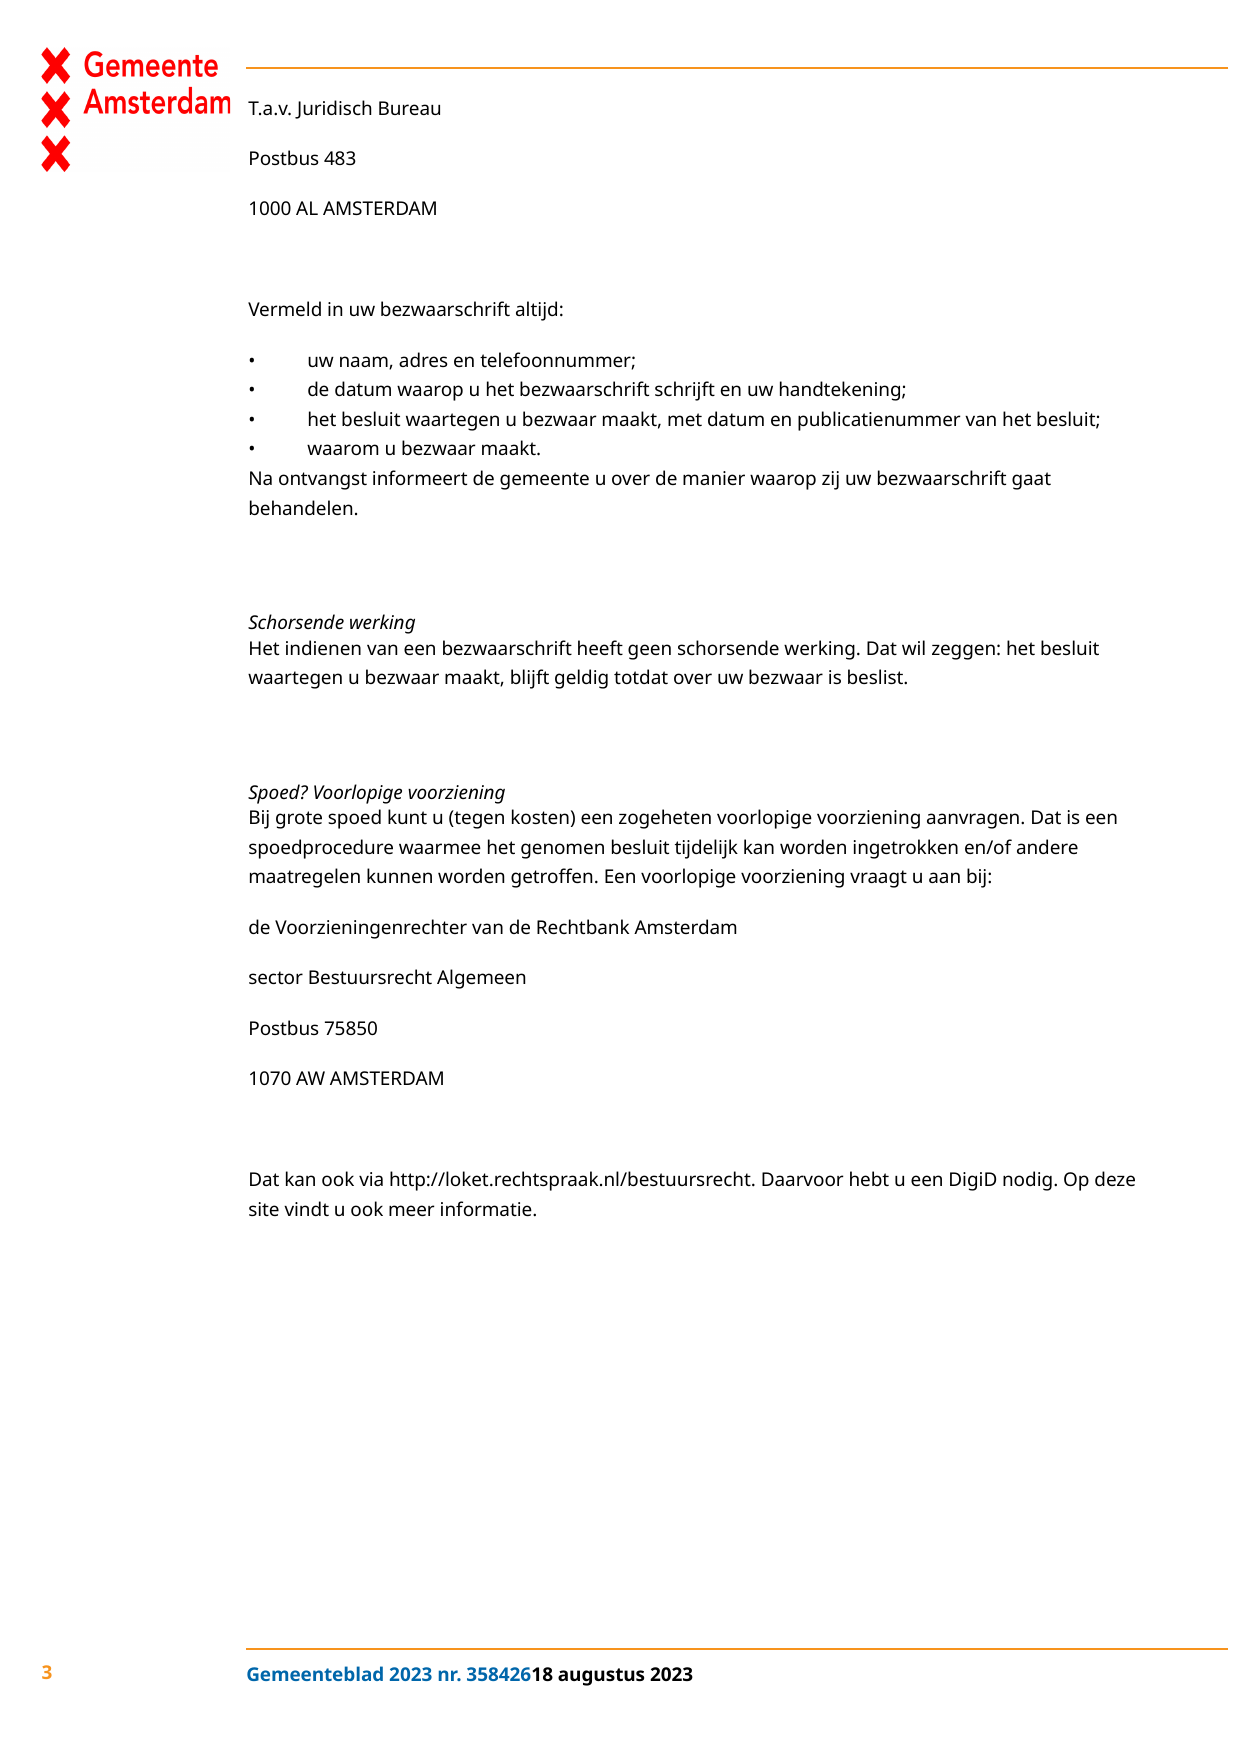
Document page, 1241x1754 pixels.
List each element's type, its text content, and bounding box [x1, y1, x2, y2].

text Het indienen van een bezwaarschrift heeft geen schorsende werking. Dat wil zeggen: het besluit waartegen u bezwaar maakt, blijft geldig totdat over uw bezwaar is beslist. [248, 635, 1152, 690]
list uw naam, adres en telefoonnummer; [248, 347, 1152, 373]
text Na ontvangst informeert de gemeente u over de manier waarop zij uw bezwaarschrift gaat behandelen. [248, 465, 1152, 521]
list waarom u bezwaar maakt. [248, 436, 1152, 461]
text Vermeld in uw bezwaarschrift altijd: [248, 296, 1152, 322]
text Spoed? Voorlopige voorziening [248, 779, 1152, 804]
text 1070 AW AMSTERDAM [248, 1065, 1152, 1091]
text Dat kan ook via http://loket.rechtspraak.nl/bestuursrecht. Daarvoor hebt u een DigiD nodig. Op deze site vindt u ook meer informatie. [248, 1166, 1152, 1222]
text Postbus 483 [248, 145, 1152, 171]
text Bij grote spoed kunt u (tegen kosten) een zogeheten voorlopige voorziening aanvragen. Dat is een spoedprocedure waarmee het genomen besluit tijdelijk kan worden ingetrokken en/of andere maatregelen kunnen worden getroffen. Een voorlopige voorziening vraagt u aan bij: [248, 804, 1152, 889]
picture [41, 47, 231, 172]
text T.a.v. Juridisch Bureau [248, 95, 1152, 121]
list de datum waarop u het bezwaarschrift schrijft en uw handtekening; [248, 376, 1152, 402]
text de Voorzieningenrechter van de Rechtbank Amsterdam [248, 914, 1152, 940]
list het besluit waartegen u bezwaar maakt, met datum en publicatienummer van het besluit; [248, 406, 1152, 432]
text 1000 AL AMSTERDAM [248, 196, 1152, 221]
text sector Bestuursrecht Algemeen [248, 964, 1152, 990]
text Postbus 75850 [248, 1015, 1152, 1041]
text Schorsende werking [248, 609, 1152, 635]
